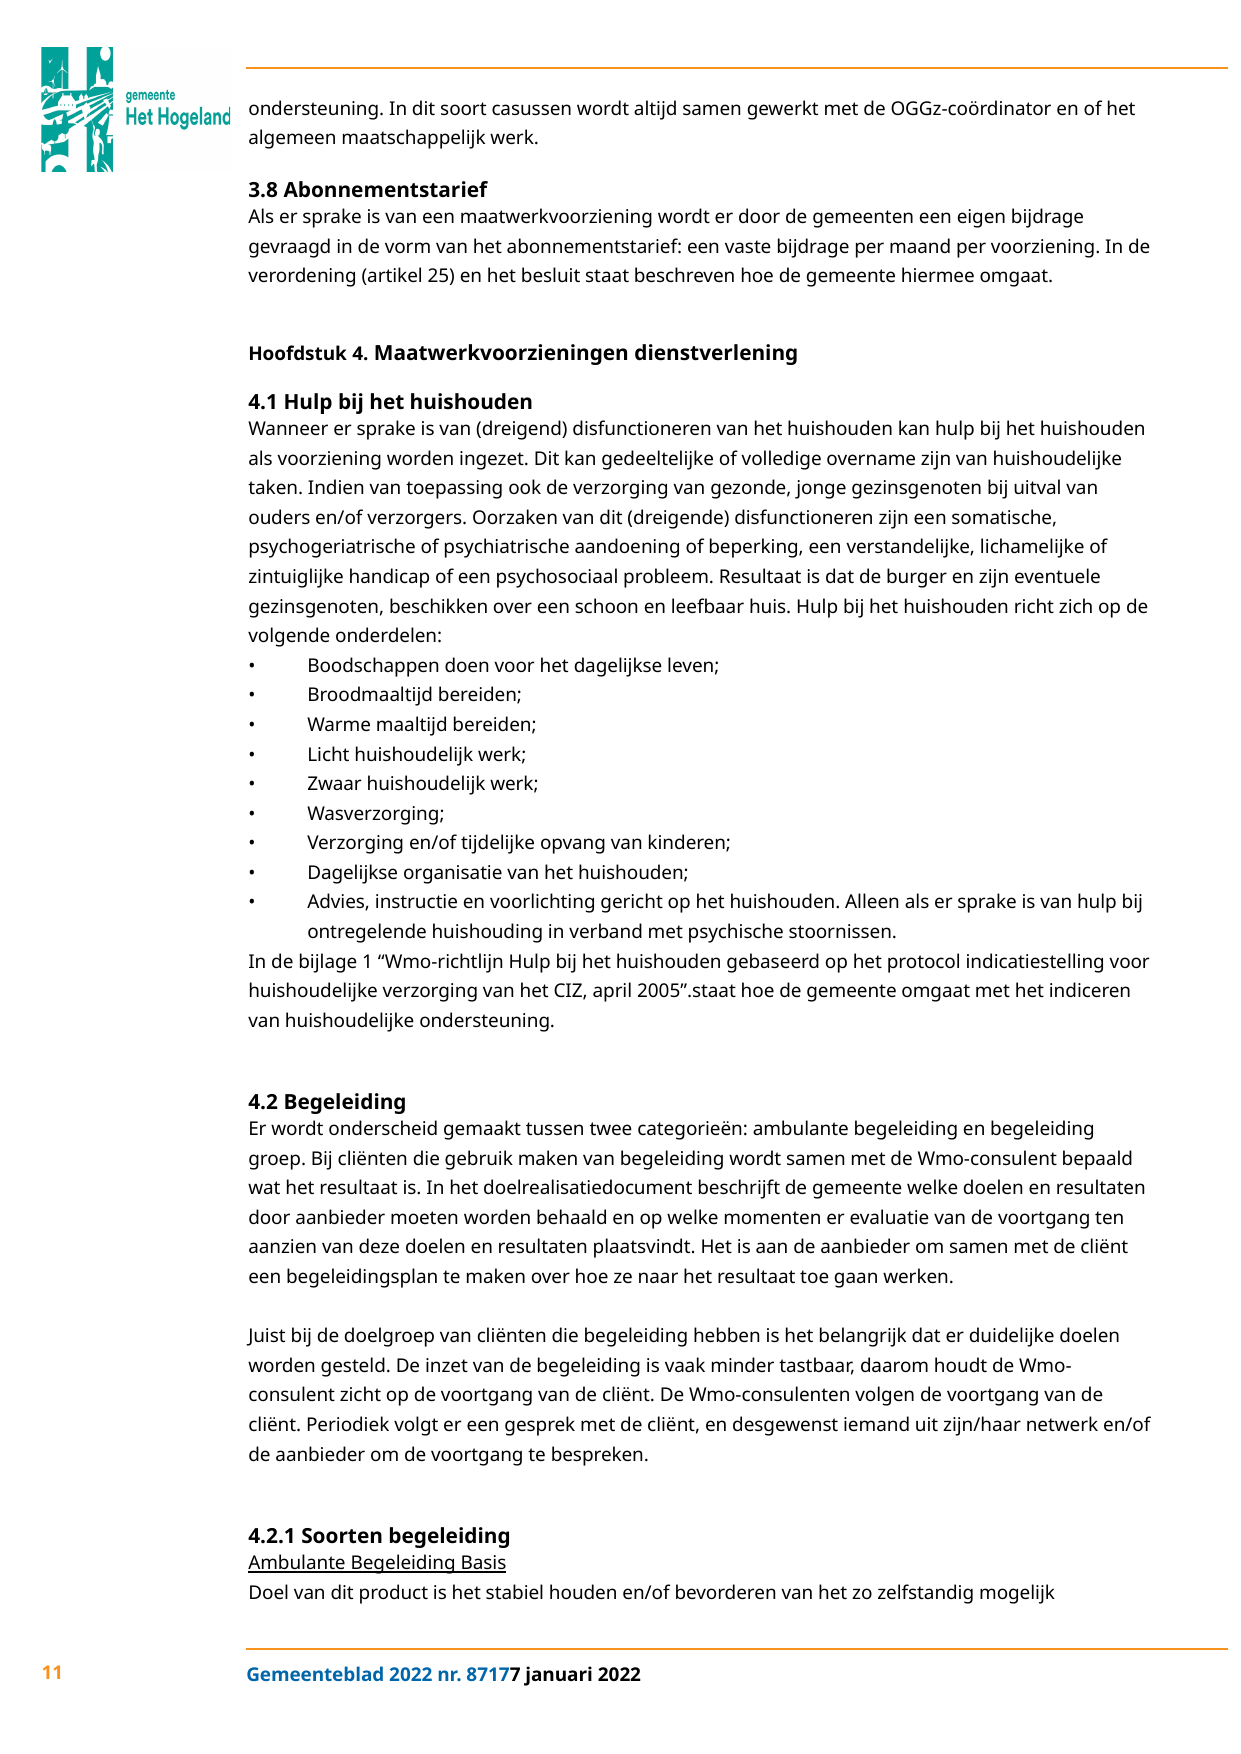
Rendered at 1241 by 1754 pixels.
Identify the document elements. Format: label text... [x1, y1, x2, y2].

list Warme maaltijd bereiden; [248, 711, 1152, 737]
text Als er sprake is van een maatwerkvoorziening wordt er door de gemeenten een eigen bijdrage gevraagd in de vorm van het abonnementstarief: een vaste bijdrage per maand per voorziening. In de verordening (artikel 25) en het besluit staat beschreven hoe de gemeente hiermee omgaat. [248, 203, 1152, 288]
list Dagelijkse organisatie van het huishouden; [248, 859, 1152, 885]
list Zwaar huishoudelijk werk; [248, 770, 1152, 796]
list Verzorging en/of tijdelijke opvang van kinderen; [248, 829, 1152, 855]
text 4.1 Hulp bij het huishouden [248, 387, 1152, 415]
text Hoofdstuk 4. Maatwerkvoorzieningen dienstverlening [248, 338, 1152, 366]
text In de bijlage 1 “Wmo-richtlijn Hulp bij het huishouden gebaseerd op het protocol indicatiestelling voor huishoudelijke verzorging van het CIZ, april 2005”.staat hoe de gemeente omgaat met het indiceren van huishoudelijke ondersteuning. [248, 948, 1152, 1033]
text Juist bij de doelgroep van cliënten die begeleiding hebben is het belangrijk dat er duidelijke doelen worden gesteld. De inzet van de begeleiding is vaak minder tastbaar, daarom houdt de Wmo-consulent zicht op de voortgang van de cliënt. De Wmo-consulenten volgen de voortgang van de cliënt. Periodiek volgt er een gesprek met de cliënt, en desgewenst iemand uit zijn/haar netwerk en/of de aanbieder om de voortgang te bespreken. [248, 1322, 1152, 1467]
text 3.8 Abonnementstarief [248, 175, 1152, 203]
list Wasverzorging; [248, 800, 1152, 826]
text Er wordt onderscheid gemaakt tussen twee categorieën: ambulante begeleiding en begeleiding groep. Bij cliënten die gebruik maken van begeleiding wordt samen met de Wmo-consulent bepaald wat het resultaat is. In het doelrealisatiedocument beschrijft de gemeente welke doelen en resultaten door aanbieder moeten worden behaald en op welke momenten er evaluatie van de voortgang ten aanzien van deze doelen en resultaten plaatsvindt. Het is aan de aanbieder om samen met de cliënt een begeleidingsplan te maken over hoe ze naar het resultaat toe gaan werken. [248, 1115, 1152, 1289]
text Ambulante Begeleiding Basis [248, 1549, 1152, 1575]
list Advies, instructie en voorlichting gericht op het huishouden. Alleen als er sprake is van hulp bij ontregelende huishouding in verband met psychische stoornissen. [248, 889, 1152, 944]
list Boodschappen doen voor het dagelijkse leven; [248, 652, 1152, 678]
text ondersteuning. In dit soort casussen wordt altijd samen gewerkt met de OGGz-coördinator en of het algemeen maatschappelijk werk. [248, 95, 1152, 150]
list Licht huishoudelijk werk; [248, 741, 1152, 766]
text 4.2.1 Soorten begeleiding [248, 1521, 1152, 1549]
text Doel van dit product is het stabiel houden en/of bevorderen van het zo zelfstandig mogelijk [248, 1579, 1152, 1604]
text Wanneer er sprake is van (dreigend) disfunctioneren van het huishouden kan hulp bij het huishouden als voorziening worden ingezet. Dit kan gedeeltelijke of volledige overname zijn van huishoudelijke taken. Indien van toepassing ook de verzorging van gezonde, jonge gezinsgenoten bij uitval van ouders en/of verzorgers. Oorzaken van dit (dreigende) disfunctioneren zijn een somatische, psychogeriatrische of psychiatrische aandoening of beperking, een verstandelijke, lichamelijke of zintuiglijke handicap of een psychosociaal probleem. Resultaat is dat de burger en zijn eventuele gezinsgenoten, beschikken over een schoon en leefbaar huis. Hulp bij het huishouden richt zich op de volgende onderdelen: [248, 415, 1152, 648]
text 4.2 Begeleiding [248, 1087, 1152, 1115]
list Broodmaaltijd bereiden; [248, 682, 1152, 707]
picture [41, 47, 231, 172]
